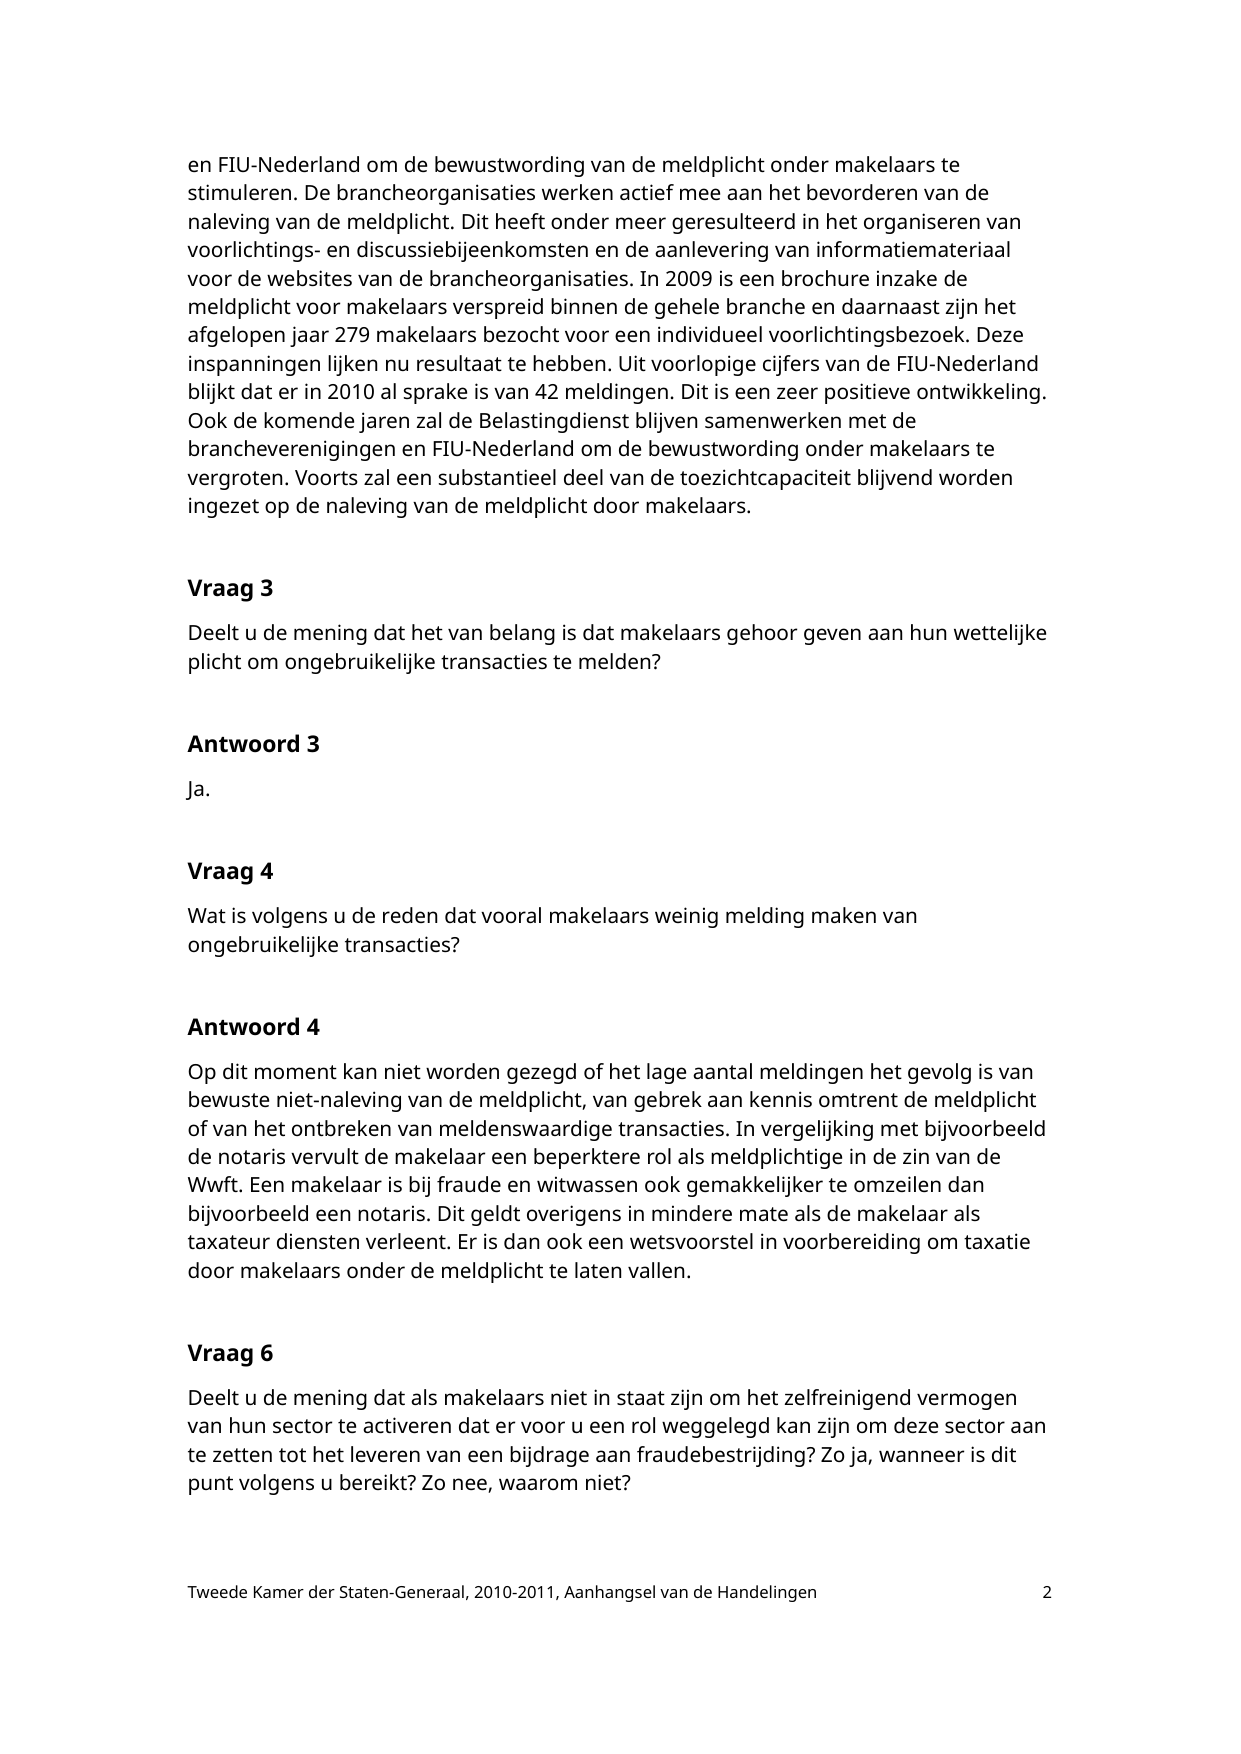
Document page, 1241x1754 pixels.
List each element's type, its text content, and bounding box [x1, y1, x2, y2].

text en FIU-Nederland om de bewustwording van de meldplicht onder makelaars te stimuleren. De brancheorganisaties werken actief mee aan het bevorderen van de naleving van de meldplicht. Dit heeft onder meer geresulteerd in het organiseren van voorlichtings- en discussiebijeenkomsten en de aanlevering van informatiemateriaal voor de websites van de brancheorganisaties. In 2009 is een brochure inzake de meldplicht voor makelaars verspreid binnen de gehele branche en daarnaast zijn het afgelopen jaar 279 makelaars bezocht voor een individueel voorlichtingsbezoek. Deze inspanningen lijken nu resultaat te hebben. Uit voorlopige cijfers van de FIU-Nederland blijkt dat er in 2010 al sprake is van 42 meldingen. Dit is een zeer positieve ontwikkeling. Ook de komende jaren zal de Belastingdienst blijven samenwerken met de brancheverenigingen en FIU-Nederland om de bewustwording onder makelaars te vergroten. Voorts zal een substantieel deel van de toezichtcapaciteit blijvend worden ingezet op de naleving van de meldplicht door makelaars. [187, 150, 1053, 520]
subtitle Vraag 6 [187, 1337, 1053, 1368]
text Ja. [187, 774, 1053, 802]
text Deelt u de mening dat als makelaars niet in staat zijn om het zelfreinigend vermogen van hun sector te activeren dat er voor u een rol weggelegd kan zijn om deze sector aan te zetten tot het leveren van een bijdrage aan fraudebestrijding? Zo ja, wanneer is dit punt volgens u bereikt? Zo nee, waarom niet? [187, 1383, 1053, 1497]
text Wat is volgens u de reden dat vooral makelaars weinig melding maken van ongebruikelijke transacties? [187, 901, 1053, 958]
subtitle Vraag 3 [187, 572, 1053, 603]
text Deelt u de mening dat het van belang is dat makelaars gehoor geven aan hun wettelijke plicht om ongebruikelijke transacties te melden? [187, 618, 1053, 675]
subtitle Antwoord 4 [187, 1011, 1053, 1042]
subtitle Antwoord 3 [187, 728, 1053, 759]
subtitle Vraag 4 [187, 855, 1053, 886]
text Op dit moment kan niet worden gezegd of het lage aantal meldingen het gevolg is van bewuste niet-naleving van de meldplicht, van gebrek aan kennis omtrent de meldplicht of van het ontbreken van meldenswaardige transacties. In vergelijking met bijvoorbeeld de notaris vervult de makelaar een beperktere rol als meldplichtige in de zin van de Wwft. Een makelaar is bij fraude en witwassen ook gemakkelijker te omzeilen dan bijvoorbeeld een notaris. Dit geldt overigens in mindere mate als de makelaar als taxateur diensten verleent. Er is dan ook een wetsvoorstel in voorbereiding om taxatie door makelaars onder de meldplicht te laten vallen. [187, 1057, 1053, 1284]
